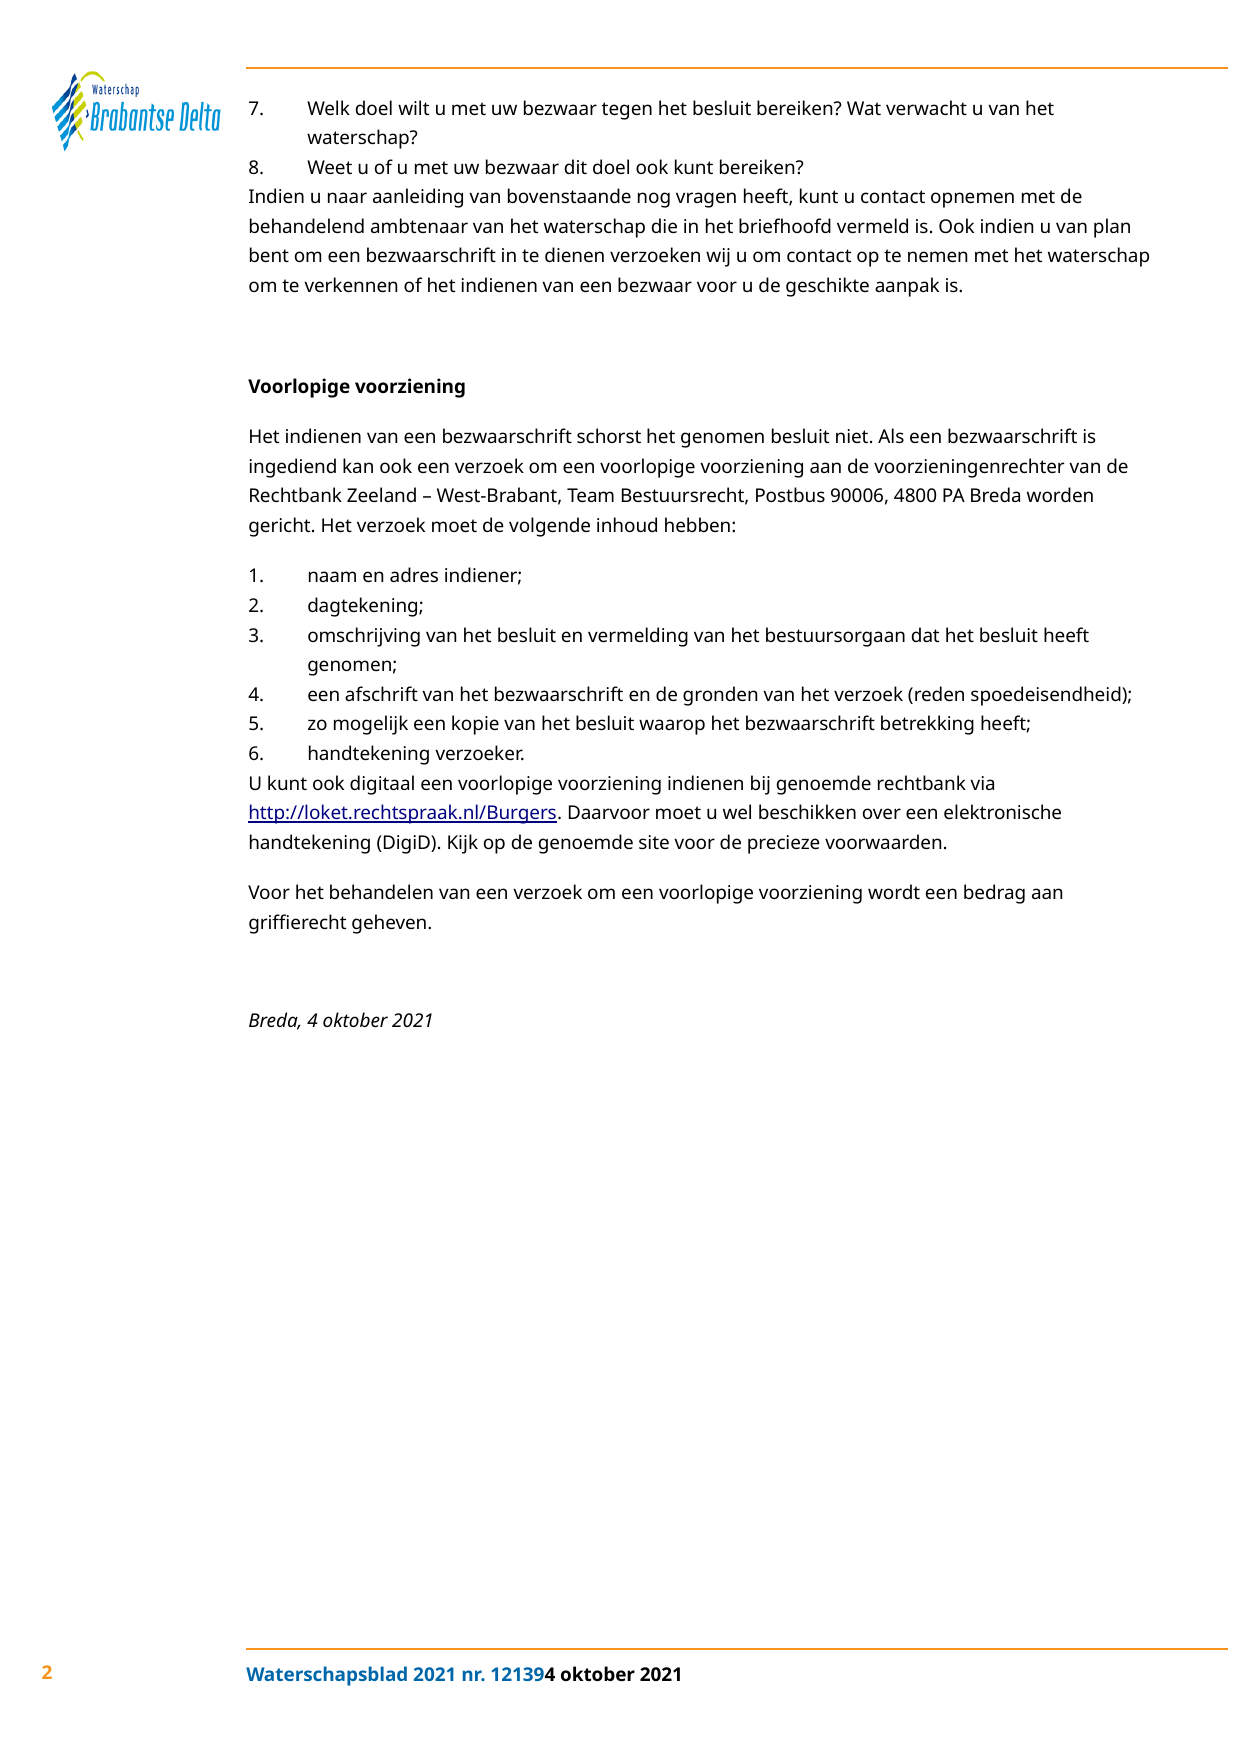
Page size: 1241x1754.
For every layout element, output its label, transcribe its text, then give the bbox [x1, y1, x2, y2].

list omschrijving van het besluit en vermelding van het bestuursorgaan dat het besluit heeft genomen; [248, 622, 1152, 677]
list handtekening verzoeker. [248, 740, 1152, 766]
picture [41, 47, 231, 172]
list een afschrift van het bezwaarschrift en de gronden van het verzoek (reden spoedeisendheid); [248, 681, 1152, 707]
text Het indienen van een bezwaarschrift schorst het genomen besluit niet. Als een bezwaarschrift is ingediend kan ook een verzoek om een voorlopige voorziening aan de voorzieningenrechter van de Rechtbank Zeeland – West-Brabant, Team Bestuursrecht, Postbus 90006, 4800 PA Breda worden gericht. Het verzoek moet de volgende inhoud hebben: [248, 423, 1152, 538]
list naam en adres indiener; [248, 563, 1152, 588]
list zo mogelijk een kopie van het besluit waarop het bezwaarschrift betrekking heeft; [248, 711, 1152, 736]
text U kunt ook digitaal een voorlopige voorziening indienen bij genoemde rechtbank via http://loket.rechtspraak.nl/Burgers. Daarvoor moet u wel beschikken over een elektronische handtekening (DigiD). Kijk op de genoemde site voor de precieze voorwaarden. [248, 770, 1152, 855]
text Breda, 4 oktober 2021 [248, 1007, 1152, 1033]
list Weet u of u met uw bezwaar dit doel ook kunt bereiken? [248, 154, 1152, 180]
text Indien u naar aanleiding van bovenstaande nog vragen heeft, kunt u contact opnemen met de behandelend ambtenaar van het waterschap die in het briefhoofd vermeld is. Ook indien u van plan bent om een bezwaarschrift in te dienen verzoeken wij u om contact op te nemen met het waterschap om te verkennen of het indienen van een bezwaar voor u de geschikte aanpak is. [248, 183, 1152, 298]
list dagtekening; [248, 592, 1152, 618]
text Voorlopige voorziening [248, 373, 1152, 399]
text Voor het behandelen van een verzoek om een voorlopige voorziening wordt een bedrag aan griffierecht geheven. [248, 879, 1152, 935]
list Welk doel wilt u met uw bezwaar tegen het besluit bereiken? Wat verwacht u van het waterschap? [248, 95, 1152, 150]
